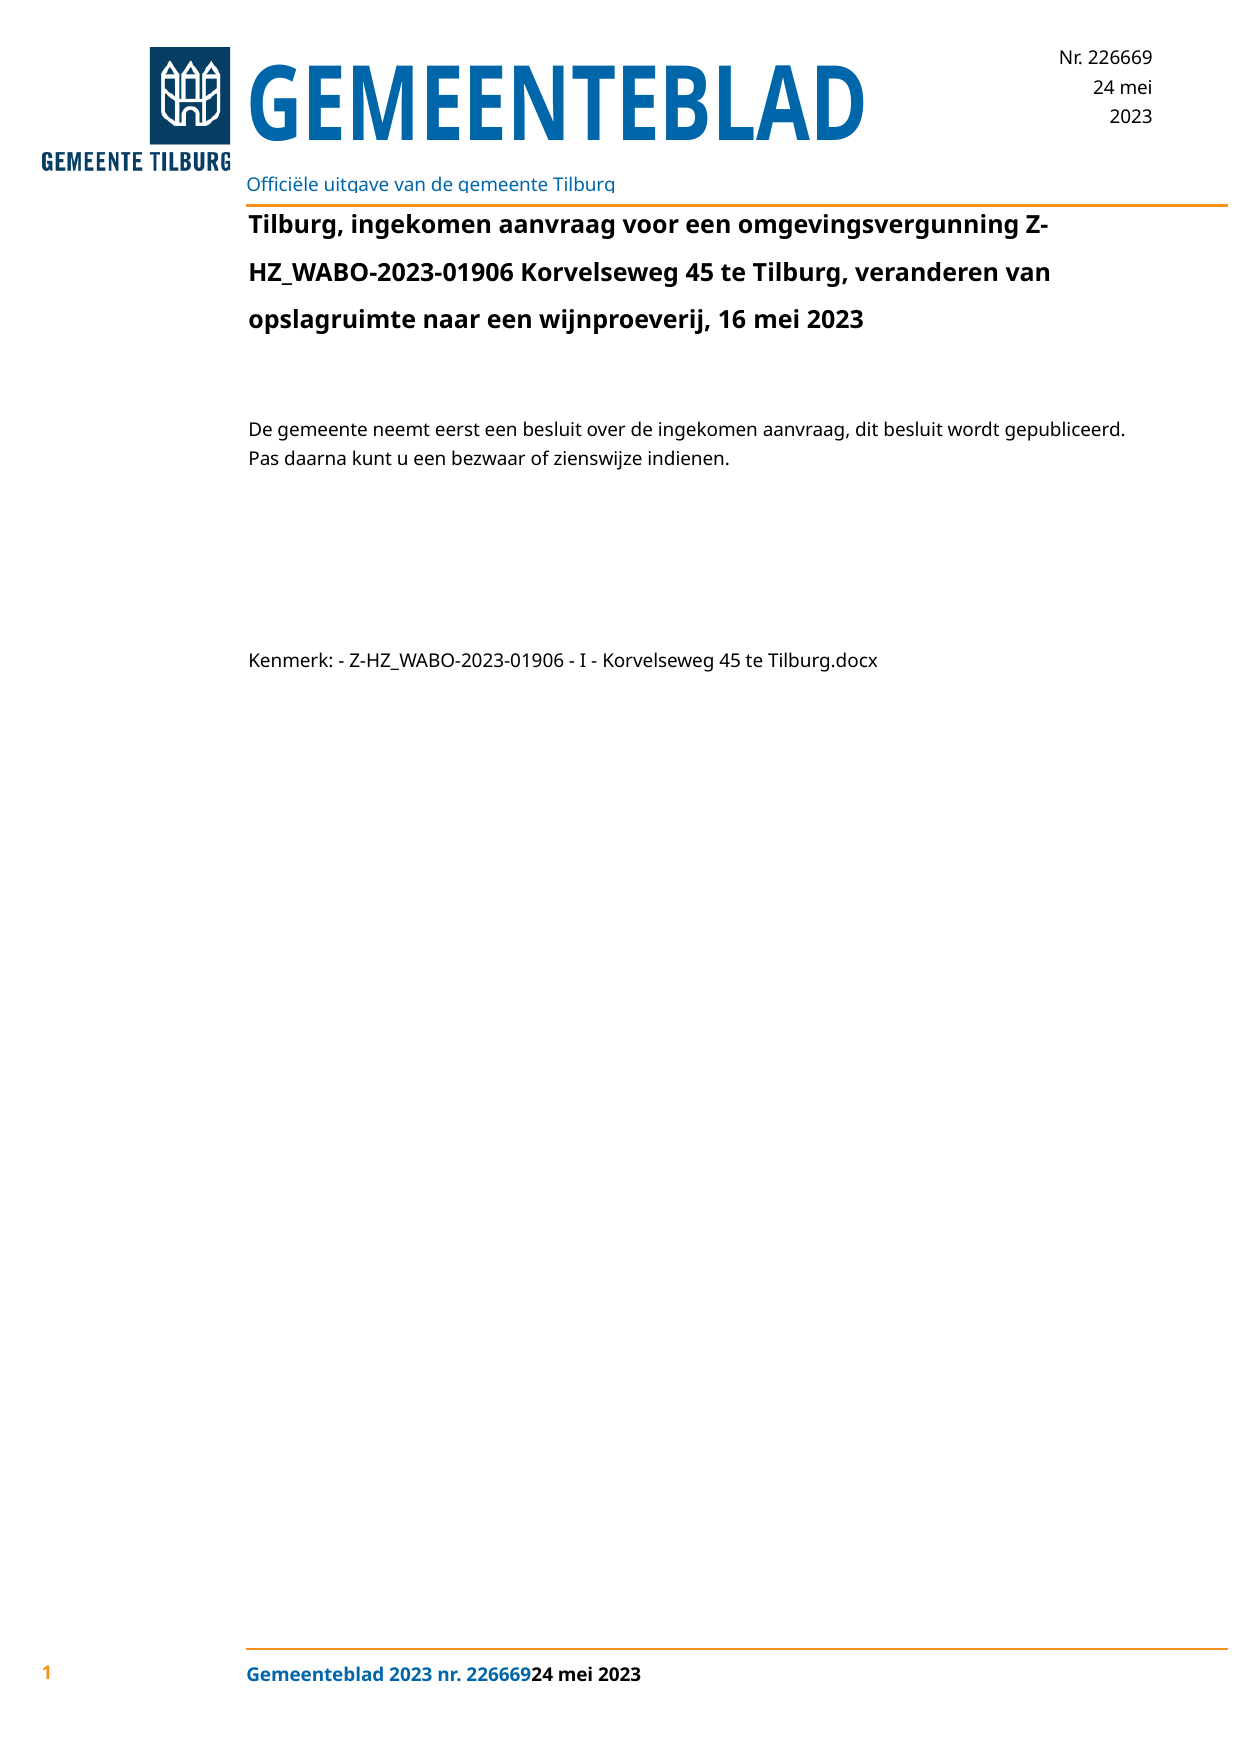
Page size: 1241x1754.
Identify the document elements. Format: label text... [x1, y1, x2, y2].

text Kenmerk: - Z-HZ_WABO-2023-01906 - I - Korvelseweg 45 te Tilburg.docx [248, 647, 1152, 673]
picture [41, 47, 231, 172]
text Tilburg, ingekomen aanvraag voor een omgevingsvergunning Z-HZ_WABO-2023-01906 Korvelseweg 45 te Tilburg, veranderen van opslagruimte naar een wijnproeverij, 16 mei 2023 [248, 207, 1152, 336]
text De gemeente neemt eerst een besluit over de ingekomen aanvraag, dit besluit wordt gepubliceerd. Pas daarna kunt u een bezwaar of zienswijze indienen. [248, 416, 1152, 471]
